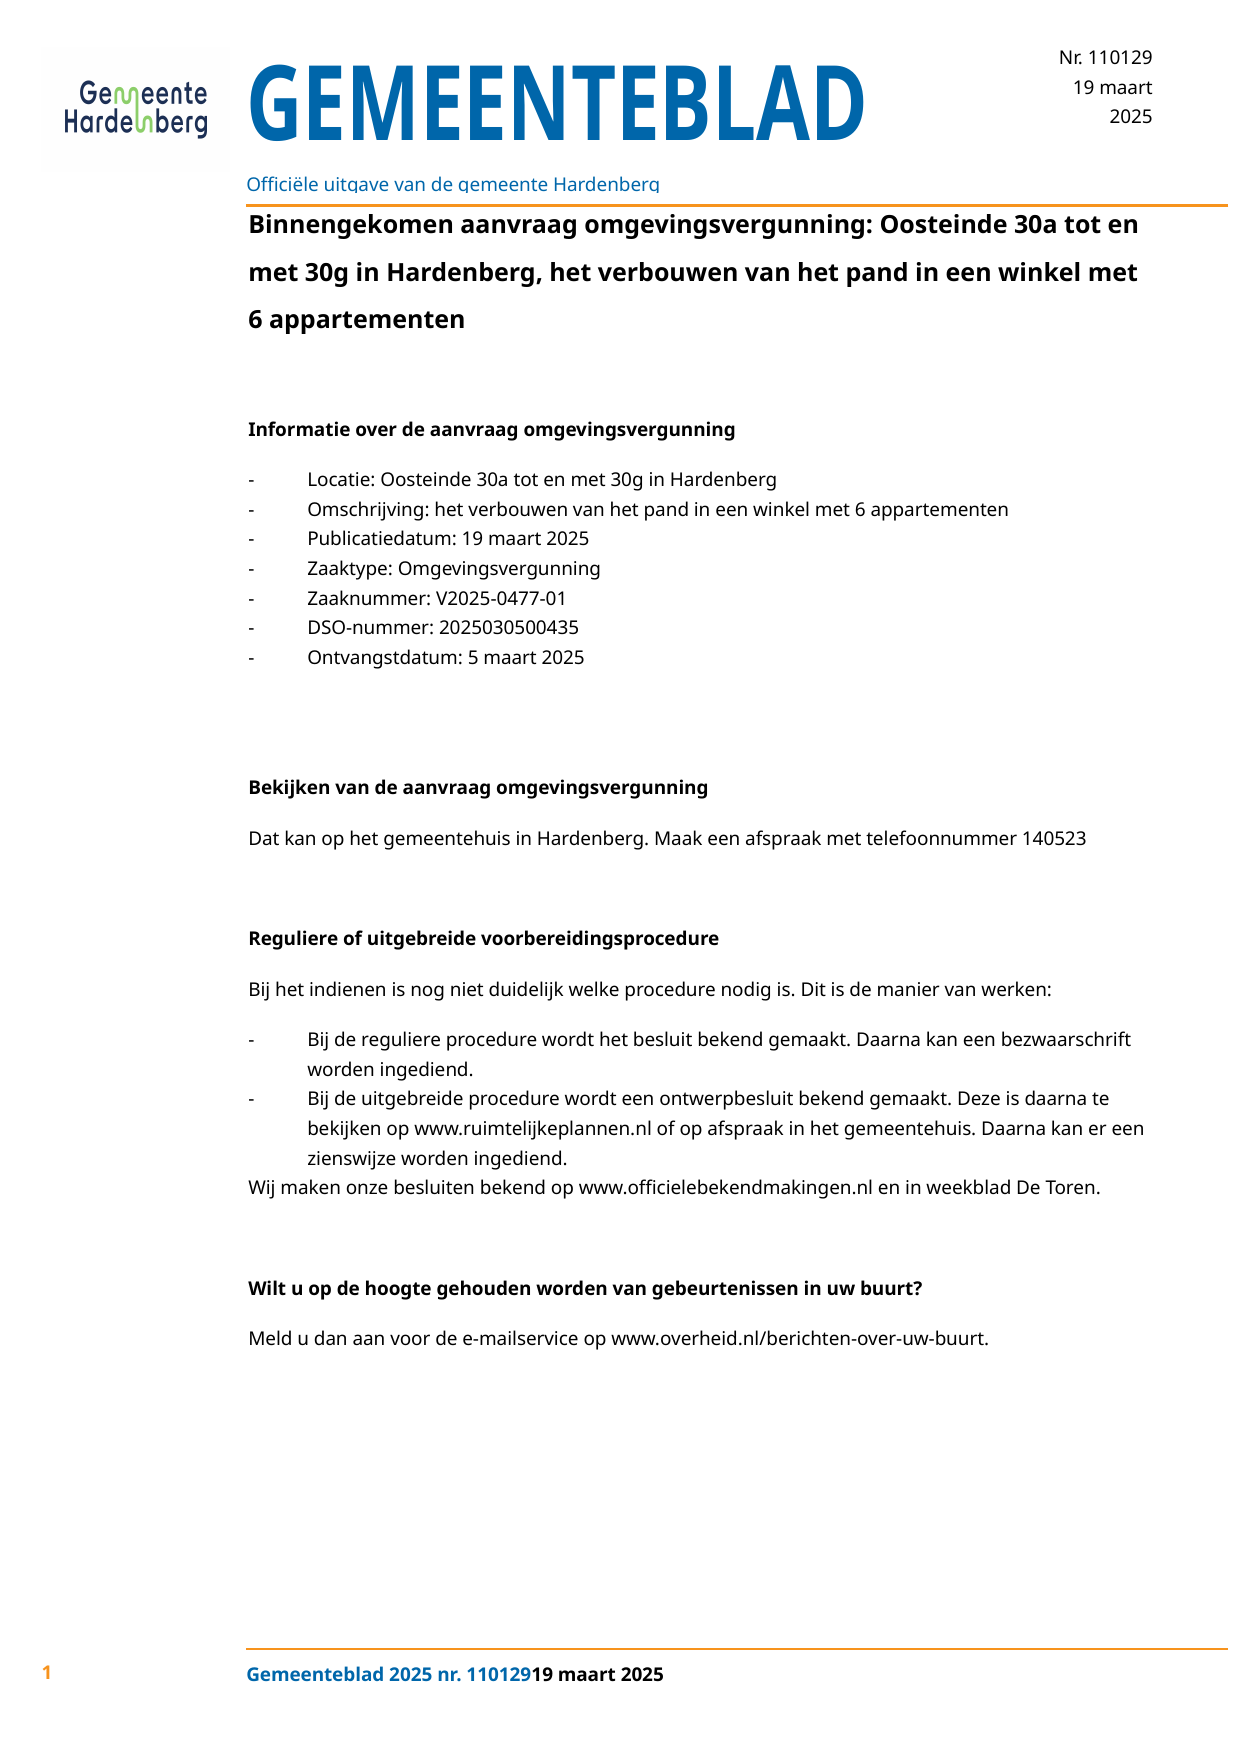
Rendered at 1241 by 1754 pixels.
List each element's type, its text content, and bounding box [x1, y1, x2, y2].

text Binnengekomen aanvraag omgevingsvergunning: Oosteinde 30a tot en met 30g in Hardenberg, het verbouwen van het pand in een winkel met 6 appartementen [248, 207, 1152, 336]
picture [41, 47, 231, 172]
list Zaaknummer: V2025-0477-01 [248, 585, 1152, 610]
text Bij het indienen is nog niet duidelijk welke procedure nodig is. Dit is de manier van werken: [248, 976, 1152, 1002]
list Ontvangstdatum: 5 maart 2025 [248, 644, 1152, 669]
text Meld u dan aan voor de e-mailservice op www.overheid.nl/berichten-over-uw-buurt. [248, 1326, 1152, 1351]
list Publicatiedatum: 19 maart 2025 [248, 526, 1152, 551]
list DSO-nummer: 2025030500435 [248, 614, 1152, 640]
text Dat kan op het gemeentehuis in Hardenberg. Maak een afspraak met telefoonnummer 140523 [248, 825, 1152, 850]
text Wij maken onze besluiten bekend op www.officielebekendmakingen.nl en in weekblad De Toren. [248, 1174, 1152, 1200]
text Reguliere of uitgebreide voorbereidingsprocedure [248, 926, 1152, 951]
list Locatie: Oosteinde 30a tot en met 30g in Hardenberg [248, 466, 1152, 492]
list Bij de uitgebreide procedure wordt een ontwerpbesluit bekend gemaakt. Deze is daarna te bekijken op www.ruimtelijkeplannen.nl of op afspraak in het gemeentehuis. Daarna kan er een zienswijze worden ingediend. [248, 1086, 1152, 1170]
list Zaaktype: Omgevingsvergunning [248, 555, 1152, 581]
text Wilt u op de hoogte gehouden worden van gebeurtenissen in uw buurt? [248, 1275, 1152, 1301]
list Bij de reguliere procedure wordt het besluit bekend gemaakt. Daarna kan een bezwaarschrift worden ingediend. [248, 1026, 1152, 1082]
text Informatie over de aanvraag omgevingsvergunning [248, 416, 1152, 442]
text Bekijken van de aanvraag omgevingsvergunning [248, 774, 1152, 800]
list Omschrijving: het verbouwen van het pand in een winkel met 6 appartementen [248, 496, 1152, 522]
